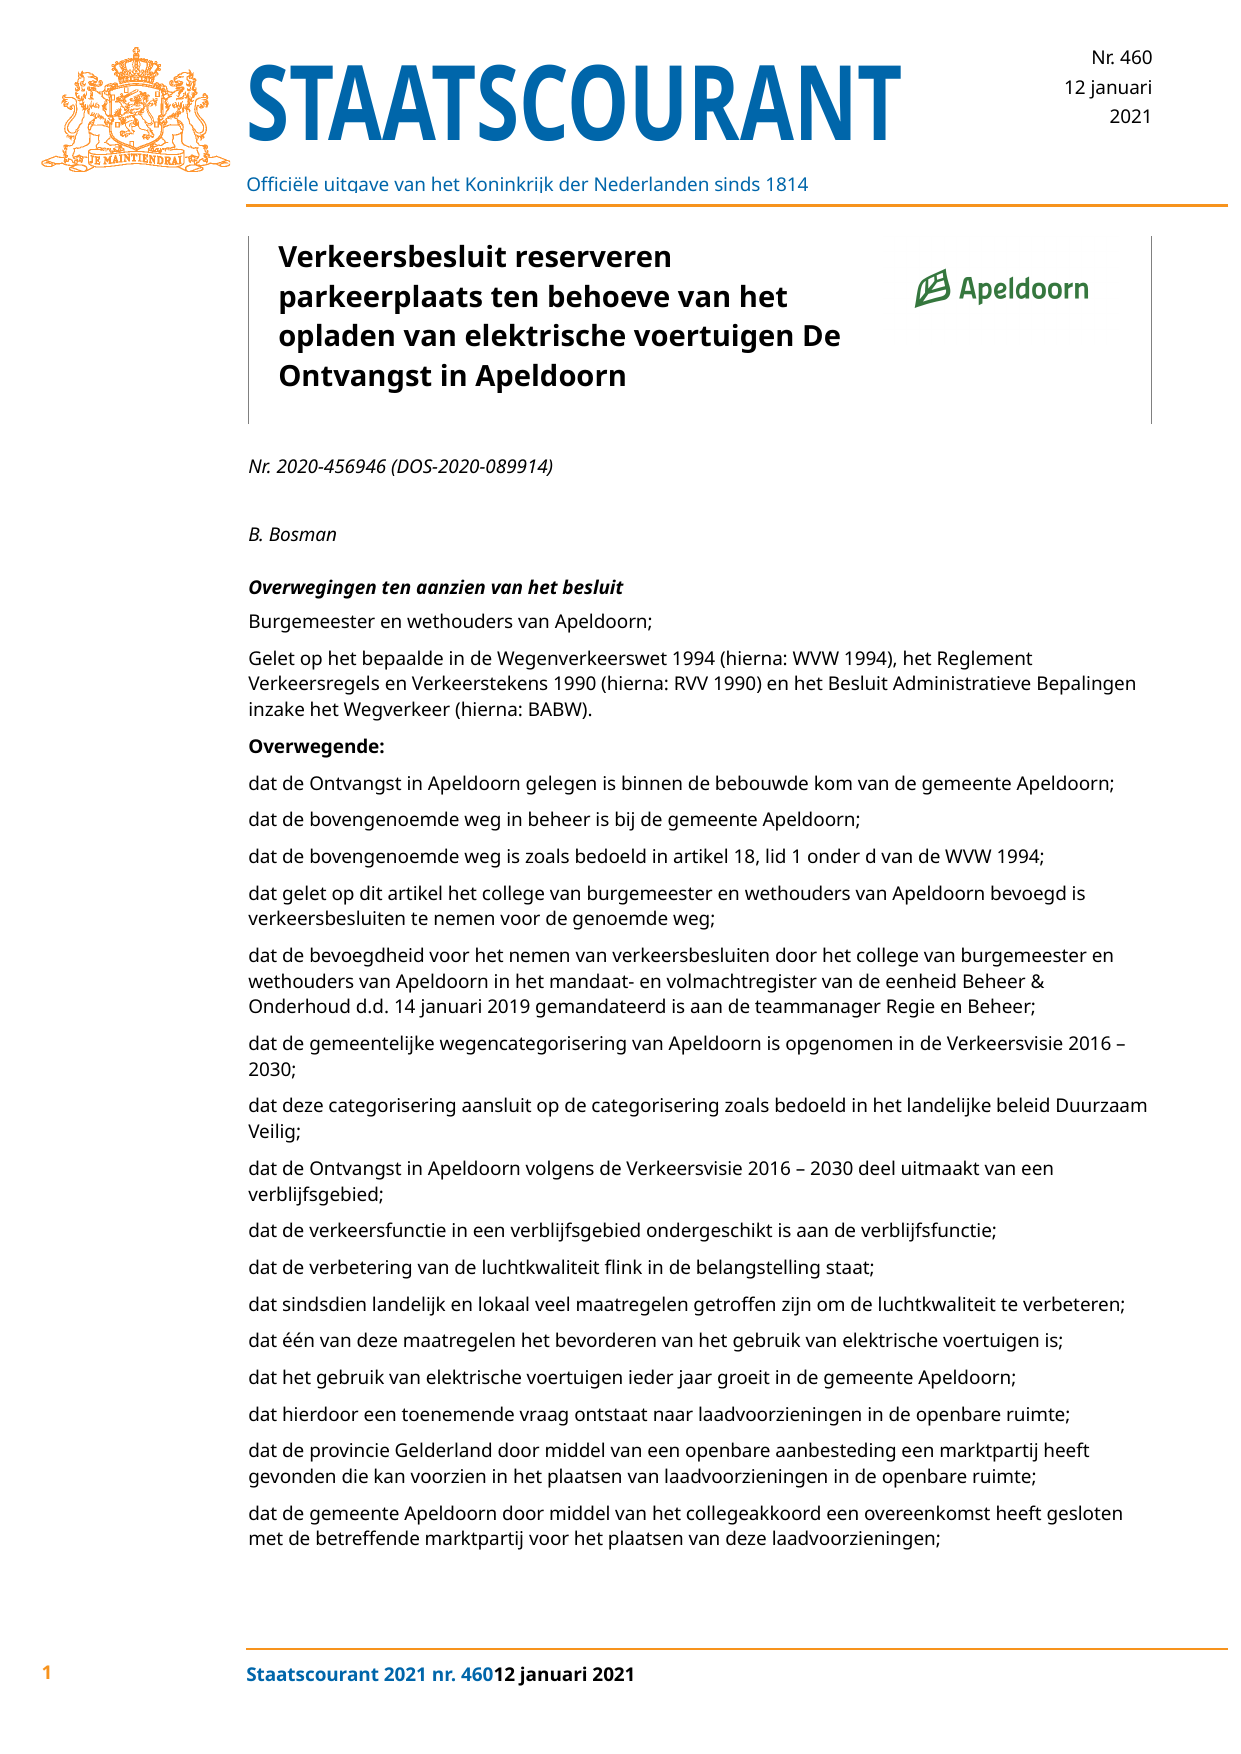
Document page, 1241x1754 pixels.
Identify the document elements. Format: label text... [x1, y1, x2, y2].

text dat de bovengenoemde weg is zoals bedoeld in artikel 18, lid 1 onder d van de WVW 1994; [248, 843, 1152, 869]
text Burgemeester en wethouders van Apeldoorn; [248, 608, 1152, 634]
text dat de gemeente Apeldoorn door middel van het collegeakkoord een overeenkomst heeft gesloten met de betreffende marktpartij voor het plaatsen van deze laadvoorzieningen; [248, 1500, 1152, 1551]
text dat het gebruik van elektrische voertuigen ieder jaar groeit in de gemeente Apeldoorn; [248, 1364, 1152, 1390]
text dat de bovengenoemde weg in beheer is bij de gemeente Apeldoorn; [248, 806, 1152, 832]
text Overwegingen ten aanzien van het besluit [248, 574, 1152, 600]
text dat deze categorisering aansluit op de categorisering zoals bedoeld in het landelijke beleid Duurzaam Veilig; [248, 1093, 1152, 1144]
text dat de verkeersfunctie in een verblijfsgebied ondergeschikt is aan de verblijfsfunctie; [248, 1217, 1152, 1243]
picture [41, 47, 231, 172]
text dat de provincie Gelderland door middel van een openbare aanbesteding een marktpartij heeft gevonden die kan voorzien in het plaatsen van laadvoorzieningen in de openbare ruimte; [248, 1437, 1152, 1489]
text Overwegende: [248, 733, 1152, 759]
table_header [850, 236, 1151, 424]
picture [882, 236, 1119, 345]
text dat sindsdien landelijk en lokaal veel maatregelen getroffen zijn om de luchtkwaliteit te verbeteren; [248, 1291, 1152, 1316]
text dat de bevoegdheid voor het nemen van verkeersbesluiten door het college van burgemeester en wethouders van Apeldoorn in het mandaat- en volmachtregister van de eenheid Beheer & Onderhoud d.d. 14 januari 2019 gemandateerd is aan de teammanager Regie en Beheer; [248, 942, 1152, 1019]
text B. Bosman [248, 521, 1152, 547]
text dat de verbetering van de luchtkwaliteit flink in de belangstelling staat; [248, 1254, 1152, 1280]
text dat één van deze maatregelen het bevorderen van het gebruik van elektrische voertuigen is; [248, 1327, 1152, 1353]
text dat de gemeentelijke wegencategorisering van Apeldoorn is opgenomen in de Verkeersvisie 2016 – 2030; [248, 1030, 1152, 1082]
table_header Verkeersbesluit reserveren parkeerplaats ten behoeve van het opladen van elektrische voertuigen De Ontvangst in Apeldoorn [249, 236, 850, 424]
text dat hierdoor een toenemende vraag ontstaat naar laadvoorzieningen in de openbare ruimte; [248, 1401, 1152, 1426]
text dat de Ontvangst in Apeldoorn volgens de Verkeersvisie 2016 – 2030 deel uitmaakt van een verblijfsgebied; [248, 1155, 1152, 1206]
text Gelet op het bepaalde in de Wegenverkeerswet 1994 (hierna: WVW 1994), het Reglement Verkeersregels en Verkeerstekens 1990 (hierna: RVV 1990) en het Besluit Administratieve Bepalingen inzake het Wegverkeer (hierna: BABW). [248, 645, 1152, 722]
text dat gelet op dit artikel het college van burgemeester en wethouders van Apeldoorn bevoegd is verkeersbesluiten te nemen voor de genoemde weg; [248, 880, 1152, 931]
text dat de Ontvangst in Apeldoorn gelegen is binnen de bebouwde kom van de gemeente Apeldoorn; [248, 770, 1152, 795]
text Nr. 2020-456946 (DOS-2020-089914) [248, 454, 1152, 479]
